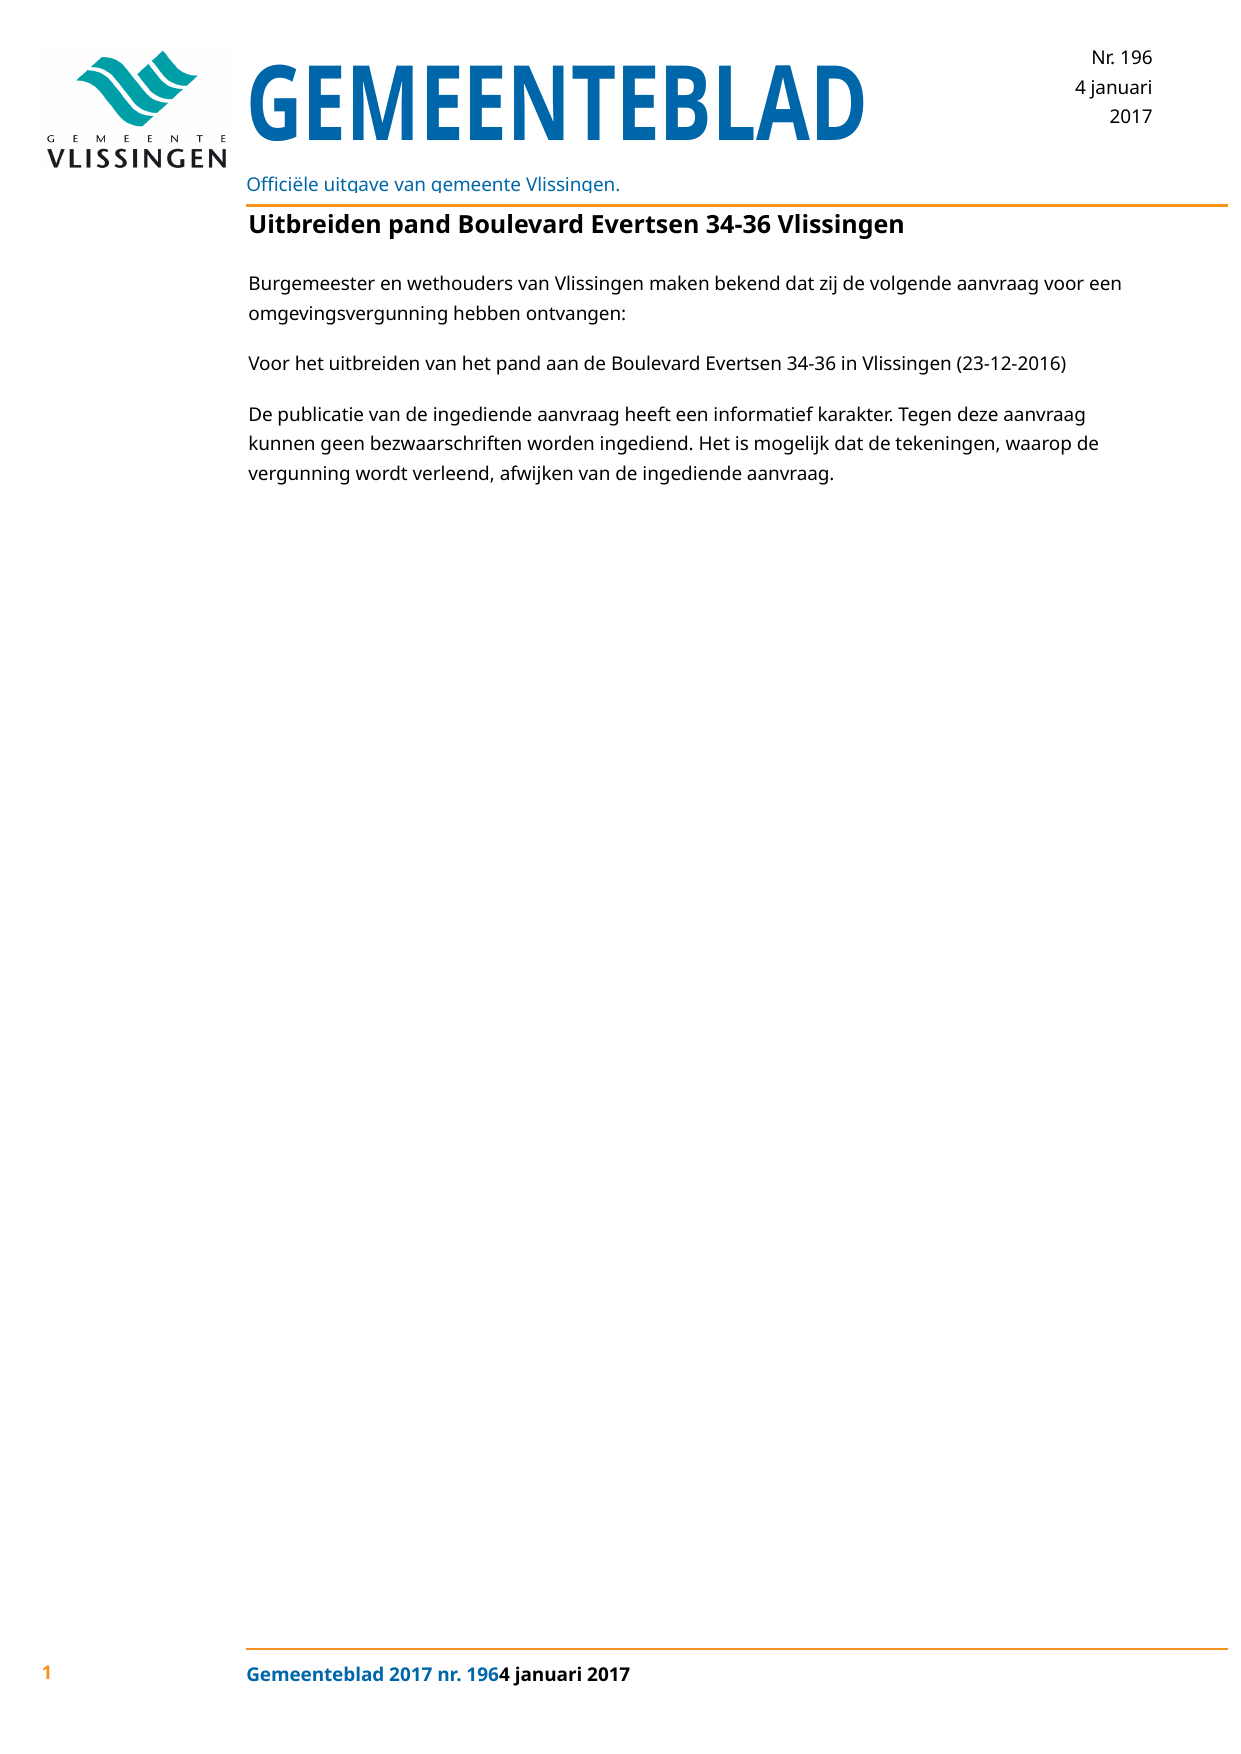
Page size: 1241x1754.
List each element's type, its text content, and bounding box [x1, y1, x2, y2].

text Voor het uitbreiden van het pand aan de Boulevard Evertsen 34-36 in Vlissingen (23-12-2016) [248, 350, 1152, 376]
picture [41, 47, 231, 172]
text Uitbreiden pand Boulevard Evertsen 34-36 Vlissingen [248, 207, 1152, 241]
text De publicatie van de ingediende aanvraag heeft een informatief karakter. Tegen deze aanvraag kunnen geen bezwaarschriften worden ingediend. Het is mogelijk dat de tekeningen, waarop de vergunning wordt verleend, afwijken van de ingediende aanvraag. [248, 401, 1152, 486]
text Burgemeester en wethouders van Vlissingen maken bekend dat zij de volgende aanvraag voor een omgevingsvergunning hebben ontvangen: [248, 270, 1152, 326]
